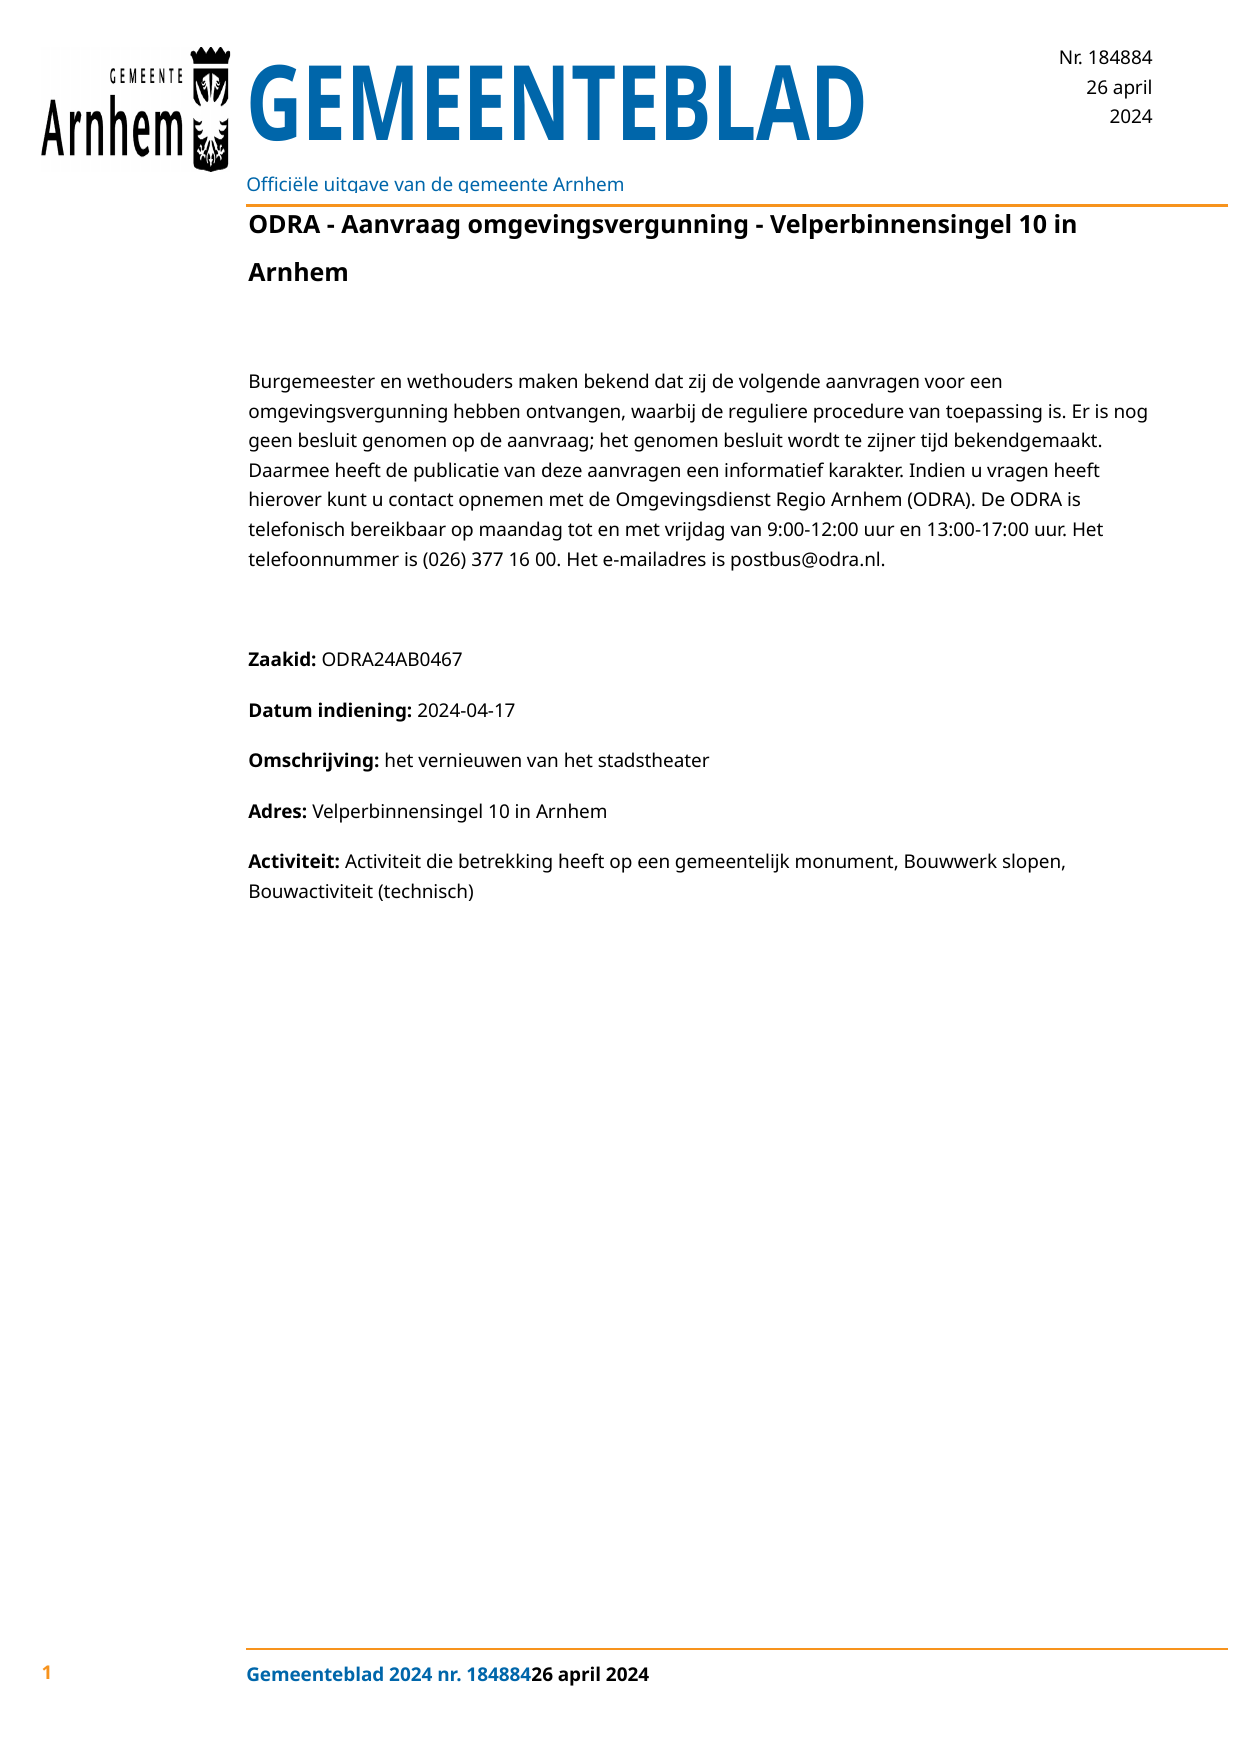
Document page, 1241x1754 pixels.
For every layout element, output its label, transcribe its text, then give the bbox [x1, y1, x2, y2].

text Omschrijving: het vernieuwen van het stadstheater [248, 747, 1152, 773]
text Burgemeester en wethouders maken bekend dat zij de volgende aanvragen voor een omgevingsvergunning hebben ontvangen, waarbij de reguliere procedure van toepassing is. Er is nog geen besluit genomen op de aanvraag; het genomen besluit wordt te zijner tijd bekendgemaakt. Daarmee heeft de publicatie van deze aanvragen een informatief karakter. Indien u vragen heeft hierover kunt u contact opnemen met de Omgevingsdienst Regio Arnhem (ODRA). De ODRA is telefonisch bereikbaar op maandag tot en met vrijdag van 9:00-12:00 uur en 13:00-17:00 uur. Het telefoonnummer is (026) 377 16 00. Het e-mailadres is postbus@odra.nl. [248, 368, 1152, 572]
text ODRA - Aanvraag omgevingsvergunning - Velperbinnensingel 10 in Arnhem [248, 207, 1152, 288]
text Datum indiening: 2024-04-17 [248, 697, 1152, 723]
text Zaakid: ODRA24AB0467 [248, 647, 1152, 672]
text Adres: Velperbinnensingel 10 in Arnhem [248, 798, 1152, 824]
text Activiteit: Activiteit die betrekking heeft op een gemeentelijk monument, Bouwwerk slopen, Bouwactiviteit (technisch) [248, 848, 1152, 904]
picture [41, 47, 231, 172]
